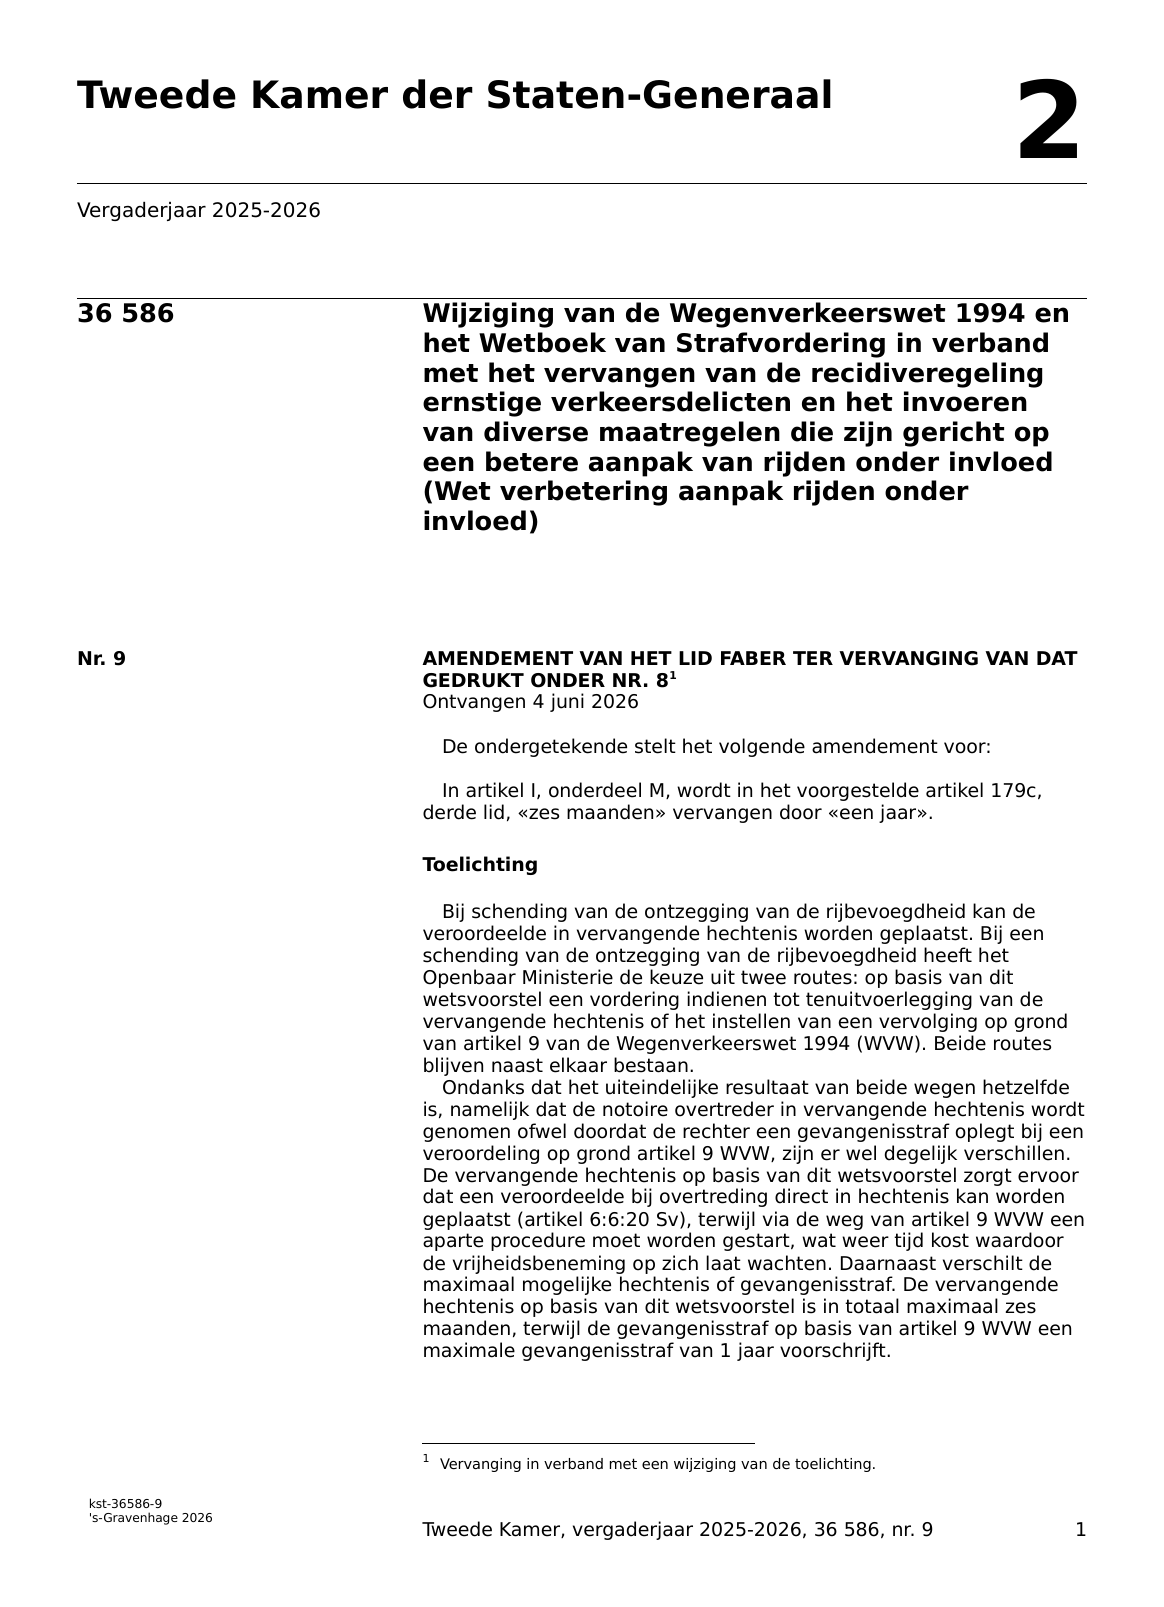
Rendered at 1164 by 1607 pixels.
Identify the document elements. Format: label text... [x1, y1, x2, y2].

table_cell Vergaderjaar 2025-2026 [77, 184, 1087, 298]
table_header 2 [886, 59, 1087, 183]
table_header Tweede Kamer der Staten-Generaal [77, 59, 886, 183]
text Ontvangen 4 juni 2026 [422, 691, 1087, 713]
text In artikel I, onderdeel M, wordt in het voorgestelde artikel 179c, derde lid, «zes maanden» vervangen door «een jaar». [422, 780, 1087, 824]
text 's-Gravenhage 2026 [88, 1511, 323, 1525]
text Bij schending van de ontzegging van de rijbevoegdheid kan de veroordeelde in vervangende hechtenis worden geplaatst. Bij een schending van de ontzegging van de rijbevoegdheid heeft het Openbaar Ministerie de keuze uit twee routes: op basis van dit wetsvoorstel een vordering indienen tot tenuitvoerlegging van de vervangende hechtenis of het instellen van een vervolging op grond van artikel 9 van de Wegenverkeerswet 1994 (WVW). Beide routes blijven naast elkaar bestaan. [422, 901, 1087, 1077]
subtitle 36 586 Wijziging van de Wegenverkeerswet 1994 en het Wetboek van Strafvordering in verband met het vervangen van de recidiveregeling ernstige verkeersdelicten en het invoeren van diverse maatregelen die zijn gericht op een betere aanpak van rijden onder invloed (Wet verbetering aanpak rijden onder invloed) [77, 299, 1087, 536]
subtitle Toelichting [422, 854, 1087, 876]
subtitle Nr. 9 AMENDEMENT VAN HET LID FABER TER VERVANGING VAN DAT GEDRUKT ONDER NR. 8 [77, 647, 1087, 691]
text kst-36586-9 [88, 1497, 323, 1511]
text Vervanging in verband met een wijziging van de toelichting. [422, 1452, 1087, 1474]
text De ondergetekende stelt het volgende amendement voor: [422, 736, 1087, 758]
text Ondanks dat het uiteindelijke resultaat van beide wegen hetzelfde is, namelijk dat de notoire overtreder in vervangende hechtenis wordt genomen ofwel doordat de rechter een gevangenisstraf oplegt bij een veroordeling op grond artikel 9 WVW, zijn er wel degelijk verschillen. De vervangende hechtenis op basis van dit wetsvoorstel zorgt ervoor dat een veroordeelde bij overtreding direct in hechtenis kan worden geplaatst (artikel 6:6:20 Sv), terwijl via de weg van artikel 9 WVW een aparte procedure moet worden gestart, wat weer tijd kost waardoor de vrijheidsbeneming op zich laat wachten. Daarnaast verschilt de maximaal mogelijke hechtenis of gevangenisstraf. De vervangende hechtenis op basis van dit wetsvoorstel is in totaal maximaal zes maanden, terwijl de gevangenisstraf op basis van artikel 9 WVW een maximale gevangenisstraf van 1 jaar voorschrijft. [422, 1077, 1087, 1362]
